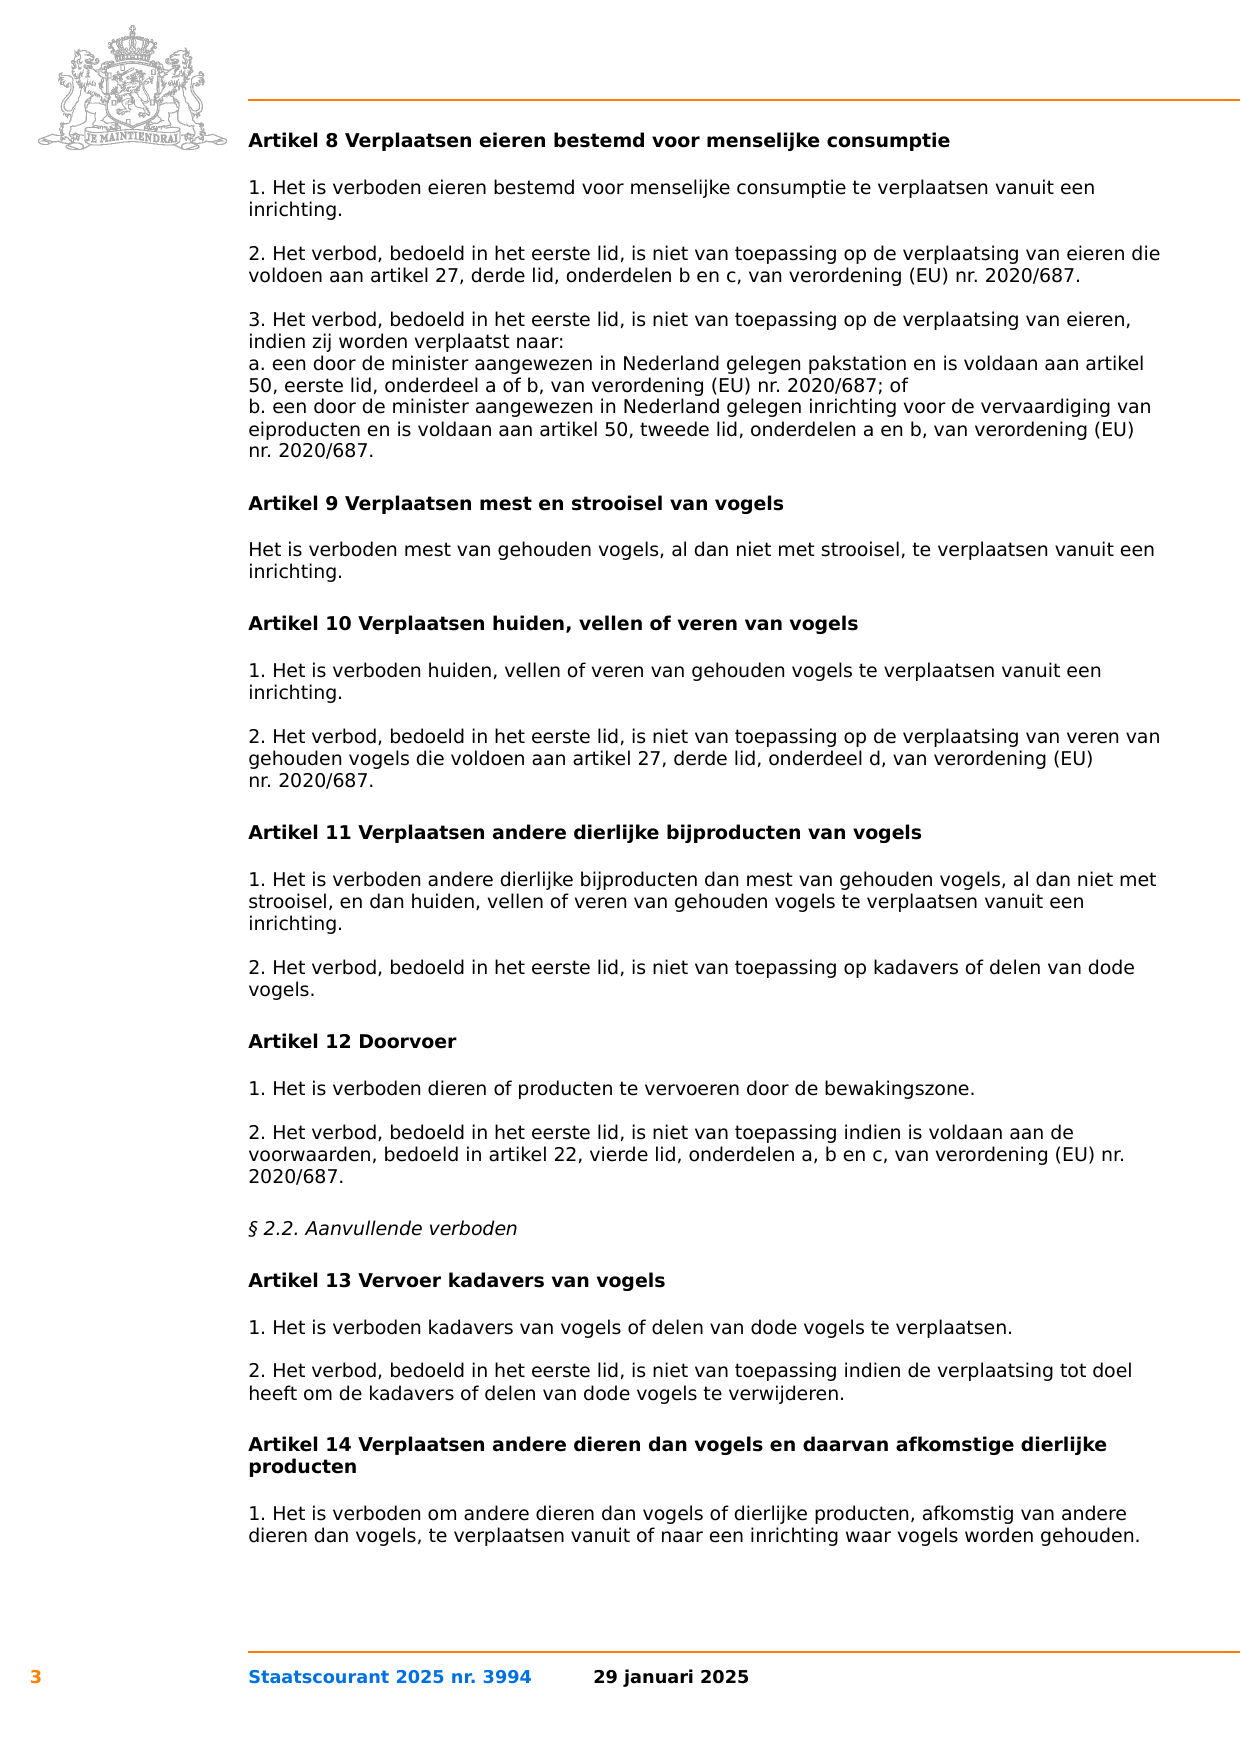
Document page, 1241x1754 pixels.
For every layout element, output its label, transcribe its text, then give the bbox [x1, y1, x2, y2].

subtitle Artikel 10 Verplaatsen huiden, vellen of veren van vogels [248, 613, 1163, 635]
subtitle § 2.2. Aanvullende verboden [248, 1218, 1163, 1239]
text a. een door de minister aangewezen in Nederland gelegen pakstation en is voldaan aan artikel 50, eerste lid, onderdeel a of b, van verordening (EU) nr. 2020/687; of [248, 352, 1163, 396]
text 1. Het is verboden huiden, vellen of veren van gehouden vogels te verplaatsen vanuit een inrichting. [248, 660, 1163, 704]
text 1. Het is verboden kadavers van vogels of delen van dode vogels te verplaatsen. [248, 1317, 1163, 1338]
subtitle Artikel 13 Vervoer kadavers van vogels [248, 1269, 1163, 1292]
text 1. Het is verboden dieren of producten te vervoeren door de bewakingszone. [248, 1078, 1163, 1100]
text 2. Het verbod, bedoeld in het eerste lid, is niet van toepassing op de verplaatsing van veren van gehouden vogels die voldoen aan artikel 27, derde lid, onderdeel d, van verordening (EU) nr. 2020/687. [248, 726, 1163, 792]
text b. een door de minister aangewezen in Nederland gelegen inrichting voor de vervaardiging van eiproducten en is voldaan aan artikel 50, tweede lid, onderdelen a en b, van verordening (EU) nr. 2020/687. [248, 396, 1163, 462]
subtitle Artikel 11 Verplaatsen andere dierlijke bijproducten van vogels [248, 822, 1163, 844]
subtitle Artikel 8 Verplaatsen eieren bestemd voor menselijke consumptie [248, 130, 1163, 152]
picture [38, 25, 227, 150]
text 2. Het verbod, bedoeld in het eerste lid, is niet van toepassing op de verplaatsing van eieren die voldoen aan artikel 27, derde lid, onderdelen b en c, van verordening (EU) nr. 2020/687. [248, 243, 1163, 287]
text Het is verboden mest van gehouden vogels, al dan niet met strooisel, te verplaatsen vanuit een inrichting. [248, 539, 1163, 583]
subtitle Artikel 14 Verplaatsen andere dieren dan vogels en daarvan afkomstige dierlijke producten [248, 1434, 1163, 1478]
text 2. Het verbod, bedoeld in het eerste lid, is niet van toepassing indien is voldaan aan de voorwaarden, bedoeld in artikel 22, vierde lid, onderdelen a, b en c, van verordening (EU) nr. 2020/687. [248, 1122, 1163, 1188]
text 1. Het is verboden om andere dieren dan vogels of dierlijke producten, afkomstig van andere dieren dan vogels, te verplaatsen vanuit of naar een inrichting waar vogels worden gehouden. [248, 1503, 1163, 1547]
subtitle Artikel 12 Doorvoer [248, 1031, 1163, 1053]
text 2. Het verbod, bedoeld in het eerste lid, is niet van toepassing op kadavers of delen van dode vogels. [248, 957, 1163, 1001]
subtitle Artikel 9 Verplaatsen mest en strooisel van vogels [248, 492, 1163, 514]
text 1. Het is verboden eieren bestemd voor menselijke consumptie te verplaatsen vanuit een inrichting. [248, 177, 1163, 221]
text 3. Het verbod, bedoeld in het eerste lid, is niet van toepassing op de verplaatsing van eieren, indien zij worden verplaatst naar: [248, 308, 1163, 352]
text 1. Het is verboden andere dierlijke bijproducten dan mest van gehouden vogels, al dan niet met strooisel, en dan huiden, vellen of veren van gehouden vogels te verplaatsen vanuit een inrichting. [248, 869, 1163, 935]
text 2. Het verbod, bedoeld in het eerste lid, is niet van toepassing indien de verplaatsing tot doel heeft om de kadavers of delen van dode vogels te verwijderen. [248, 1360, 1163, 1404]
